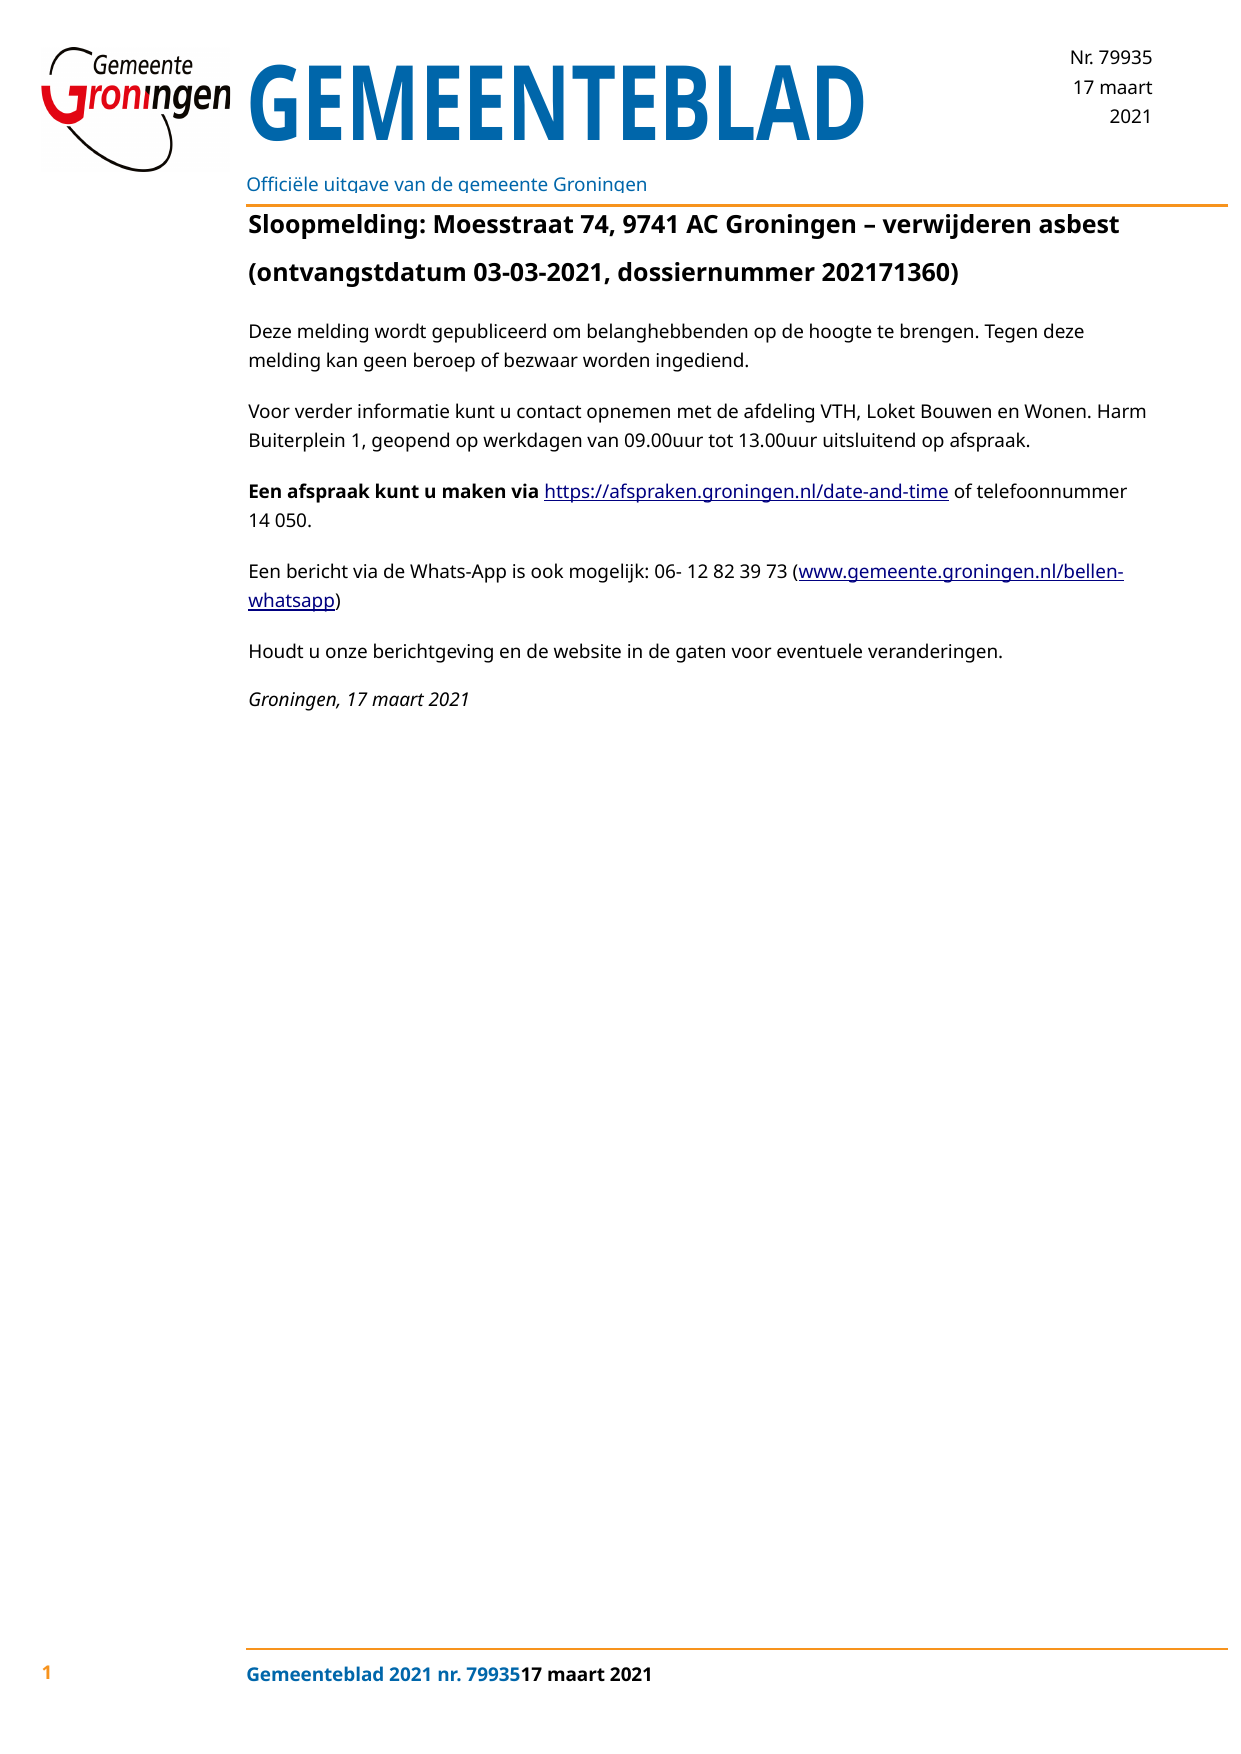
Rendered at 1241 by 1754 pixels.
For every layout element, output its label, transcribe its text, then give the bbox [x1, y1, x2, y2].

text Groningen, 17 maart 2021 [248, 686, 1152, 711]
text Een afspraak kunt u maken via https://afspraken.groningen.nl/date-and-time of telefoonnummer 14 050. [248, 478, 1152, 533]
text Houdt u onze berichtgeving en de website in de gaten voor eventuele veranderingen. [248, 638, 1152, 664]
text Deze melding wordt gepubliceerd om belanghebbenden op de hoogte te brengen. Tegen deze melding kan geen beroep of bezwaar worden ingediend. [248, 318, 1152, 373]
text Een bericht via de Whats-App is ook mogelijk: 06- 12 82 39 73 (www.gemeente.groningen.nl/bellen-whatsapp) [248, 558, 1152, 613]
picture [41, 47, 231, 172]
text Voor verder informatie kunt u contact opnemen met de afdeling VTH, Loket Bouwen en Wonen. Harm Buiterplein 1, geopend op werkdagen van 09.00uur tot 13.00uur uitsluitend op afspraak. [248, 398, 1152, 453]
text Sloopmelding: Moesstraat 74, 9741 AC Groningen – verwijderen asbest (ontvangstdatum 03-03-2021, dossiernummer 202171360) [248, 207, 1152, 288]
